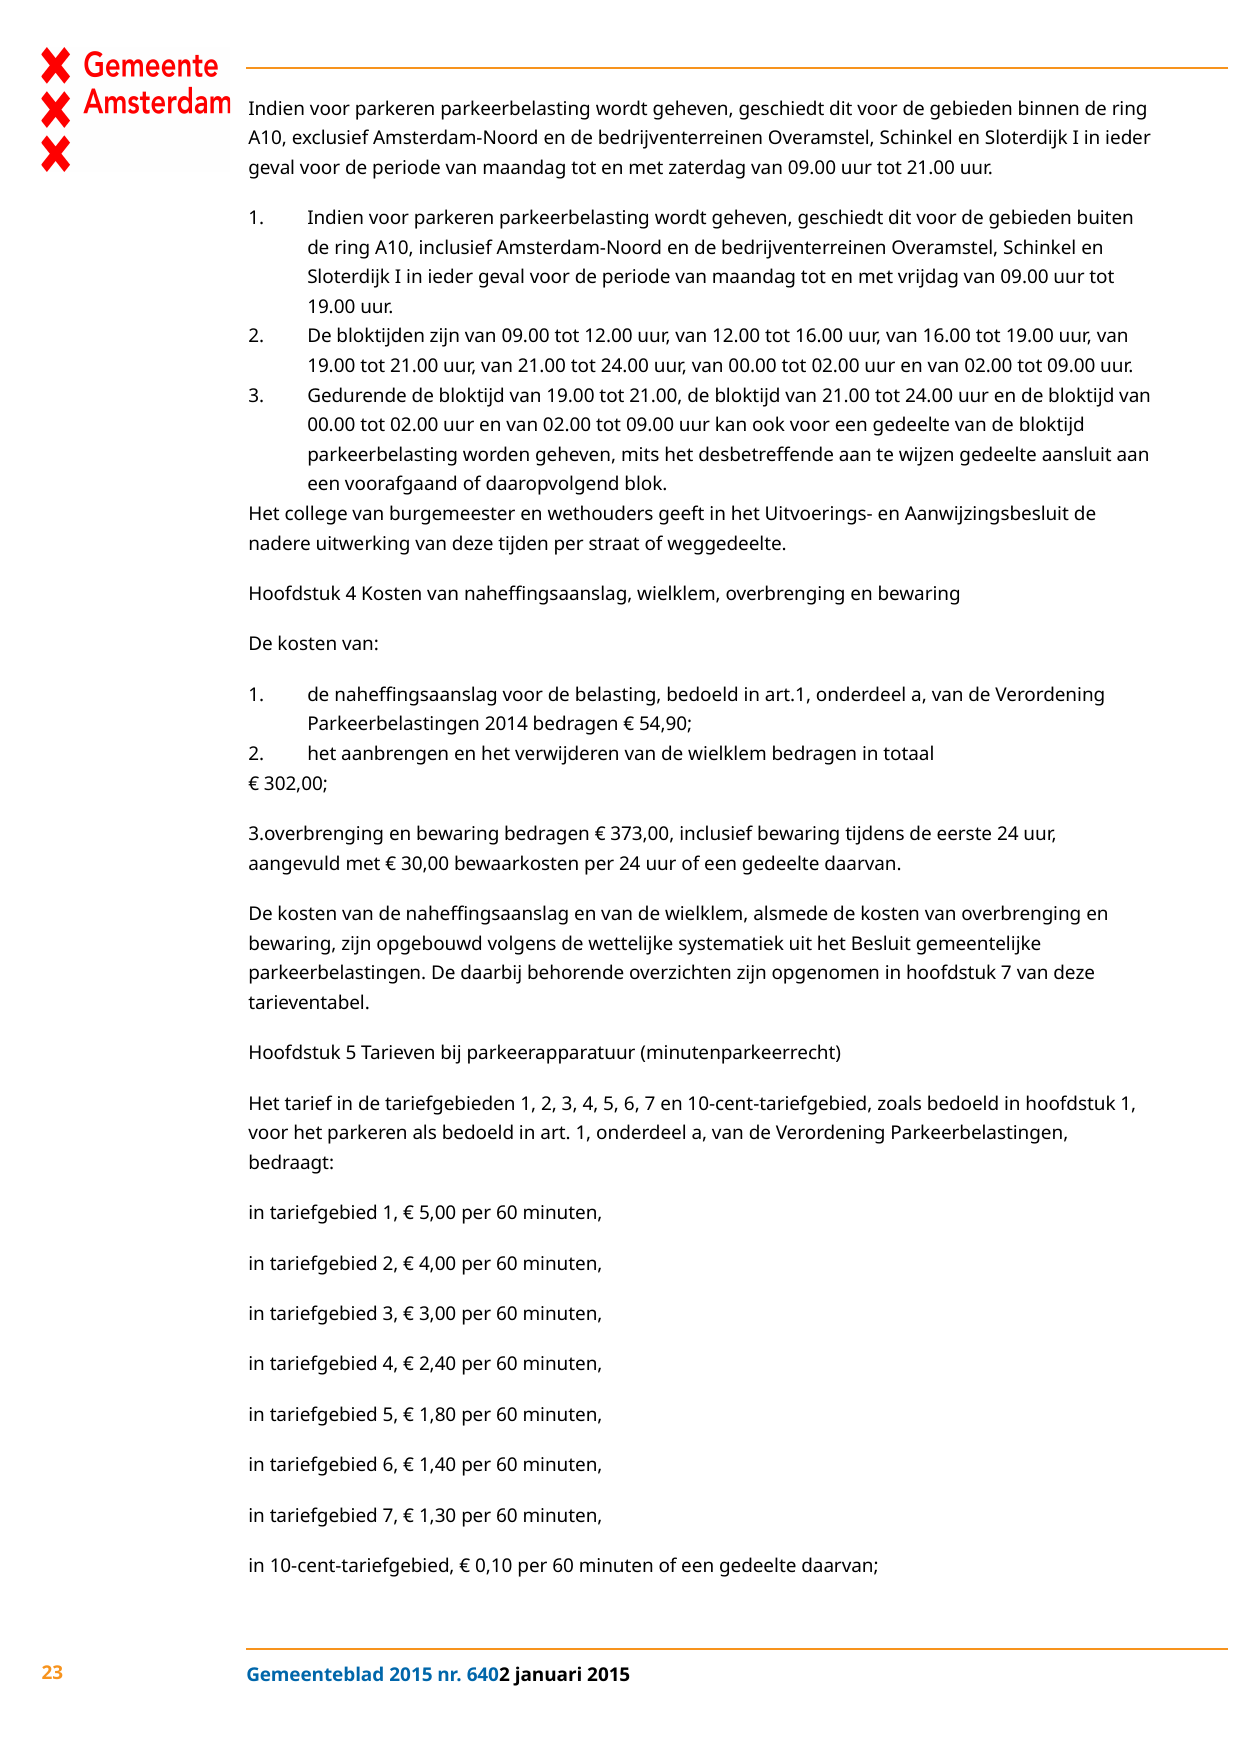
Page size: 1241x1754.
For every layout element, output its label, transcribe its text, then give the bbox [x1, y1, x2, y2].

text Indien voor parkeren parkeerbelasting wordt geheven, geschiedt dit voor de gebieden binnen de ring A10, exclusief Amsterdam-Noord en de bedrijventerreinen Overamstel, Schinkel en Sloterdijk I in ieder geval voor de periode van maandag tot en met zaterdag van 09.00 uur tot 21.00 uur. [248, 95, 1152, 180]
list De bloktijden zijn van 09.00 tot 12.00 uur, van 12.00 tot 16.00 uur, van 16.00 tot 19.00 uur, van 19.00 tot 21.00 uur, van 21.00 tot 24.00 uur, van 00.00 tot 02.00 uur en van 02.00 tot 09.00 uur. [248, 323, 1152, 378]
list de naheffingsaanslag voor de belasting, bedoeld in art.1, onderdeel a, van de Verordening Parkeerbelastingen 2014 bedragen € 54,90; [248, 681, 1152, 736]
text in tariefgebied 6, € 1,40 per 60 minuten, [248, 1451, 1152, 1477]
text in tariefgebied 5, € 1,80 per 60 minuten, [248, 1401, 1152, 1427]
text in tariefgebied 1, € 5,00 per 60 minuten, [248, 1199, 1152, 1225]
text in tariefgebied 3, € 3,00 per 60 minuten, [248, 1300, 1152, 1326]
text 3.overbrenging en bewaring bedragen € 373,00, inclusief bewaring tijdens de eerste 24 uur, aangevuld met € 30,00 bewaarkosten per 24 uur of een gedeelte daarvan. [248, 820, 1152, 876]
text Hoofdstuk 5 Tarieven bij parkeerapparatuur (minutenparkeerrecht) [248, 1039, 1152, 1065]
list het aanbrengen en het verwijderen van de wielklem bedragen in totaal [248, 740, 1152, 766]
text in 10-cent-tariefgebied, € 0,10 per 60 minuten of een gedeelte daarvan; [248, 1552, 1152, 1578]
list Indien voor parkeren parkeerbelasting wordt geheven, geschiedt dit voor de gebieden buiten de ring A10, inclusief Amsterdam-Noord en de bedrijventerreinen Overamstel, Schinkel en Sloterdijk I in ieder geval voor de periode van maandag tot en met vrijdag van 09.00 uur tot 19.00 uur. [248, 204, 1152, 319]
text in tariefgebied 4, € 2,40 per 60 minuten, [248, 1351, 1152, 1376]
text € 302,00; [248, 770, 1152, 796]
text Het tarief in de tariefgebieden 1, 2, 3, 4, 5, 6, 7 en 10-cent-tariefgebied, zoals bedoeld in hoofdstuk 1, voor het parkeren als bedoeld in art. 1, onderdeel a, van de Verordening Parkeerbelastingen, bedraagt: [248, 1090, 1152, 1175]
text De kosten van de naheffingsaanslag en van de wielklem, alsmede de kosten van overbrenging en bewaring, zijn opgebouwd volgens de wettelijke systematiek uit het Besluit gemeentelijke parkeerbelastingen. De daarbij behorende overzichten zijn opgenomen in hoofdstuk 7 van deze tarieventabel. [248, 900, 1152, 1015]
picture [41, 47, 231, 172]
text in tariefgebied 7, € 1,30 per 60 minuten, [248, 1502, 1152, 1528]
text De kosten van: [248, 631, 1152, 656]
text in tariefgebied 2, € 4,00 per 60 minuten, [248, 1250, 1152, 1276]
list Gedurende de bloktijd van 19.00 tot 21.00, de bloktijd van 21.00 tot 24.00 uur en de bloktijd van 00.00 tot 02.00 uur en van 02.00 tot 09.00 uur kan ook voor een gedeelte van de bloktijd parkeerbelasting worden geheven, mits het desbetreffende aan te wijzen gedeelte aansluit aan een voorafgaand of daaropvolgend blok. [248, 382, 1152, 496]
text Het college van burgemeester en wethouders geeft in het Uitvoerings- en Aanwijzingsbesluit de nadere uitwerking van deze tijden per straat of weggedeelte. [248, 500, 1152, 556]
text Hoofdstuk 4 Kosten van naheffingsaanslag, wielklem, overbrenging en bewaring [248, 580, 1152, 606]
